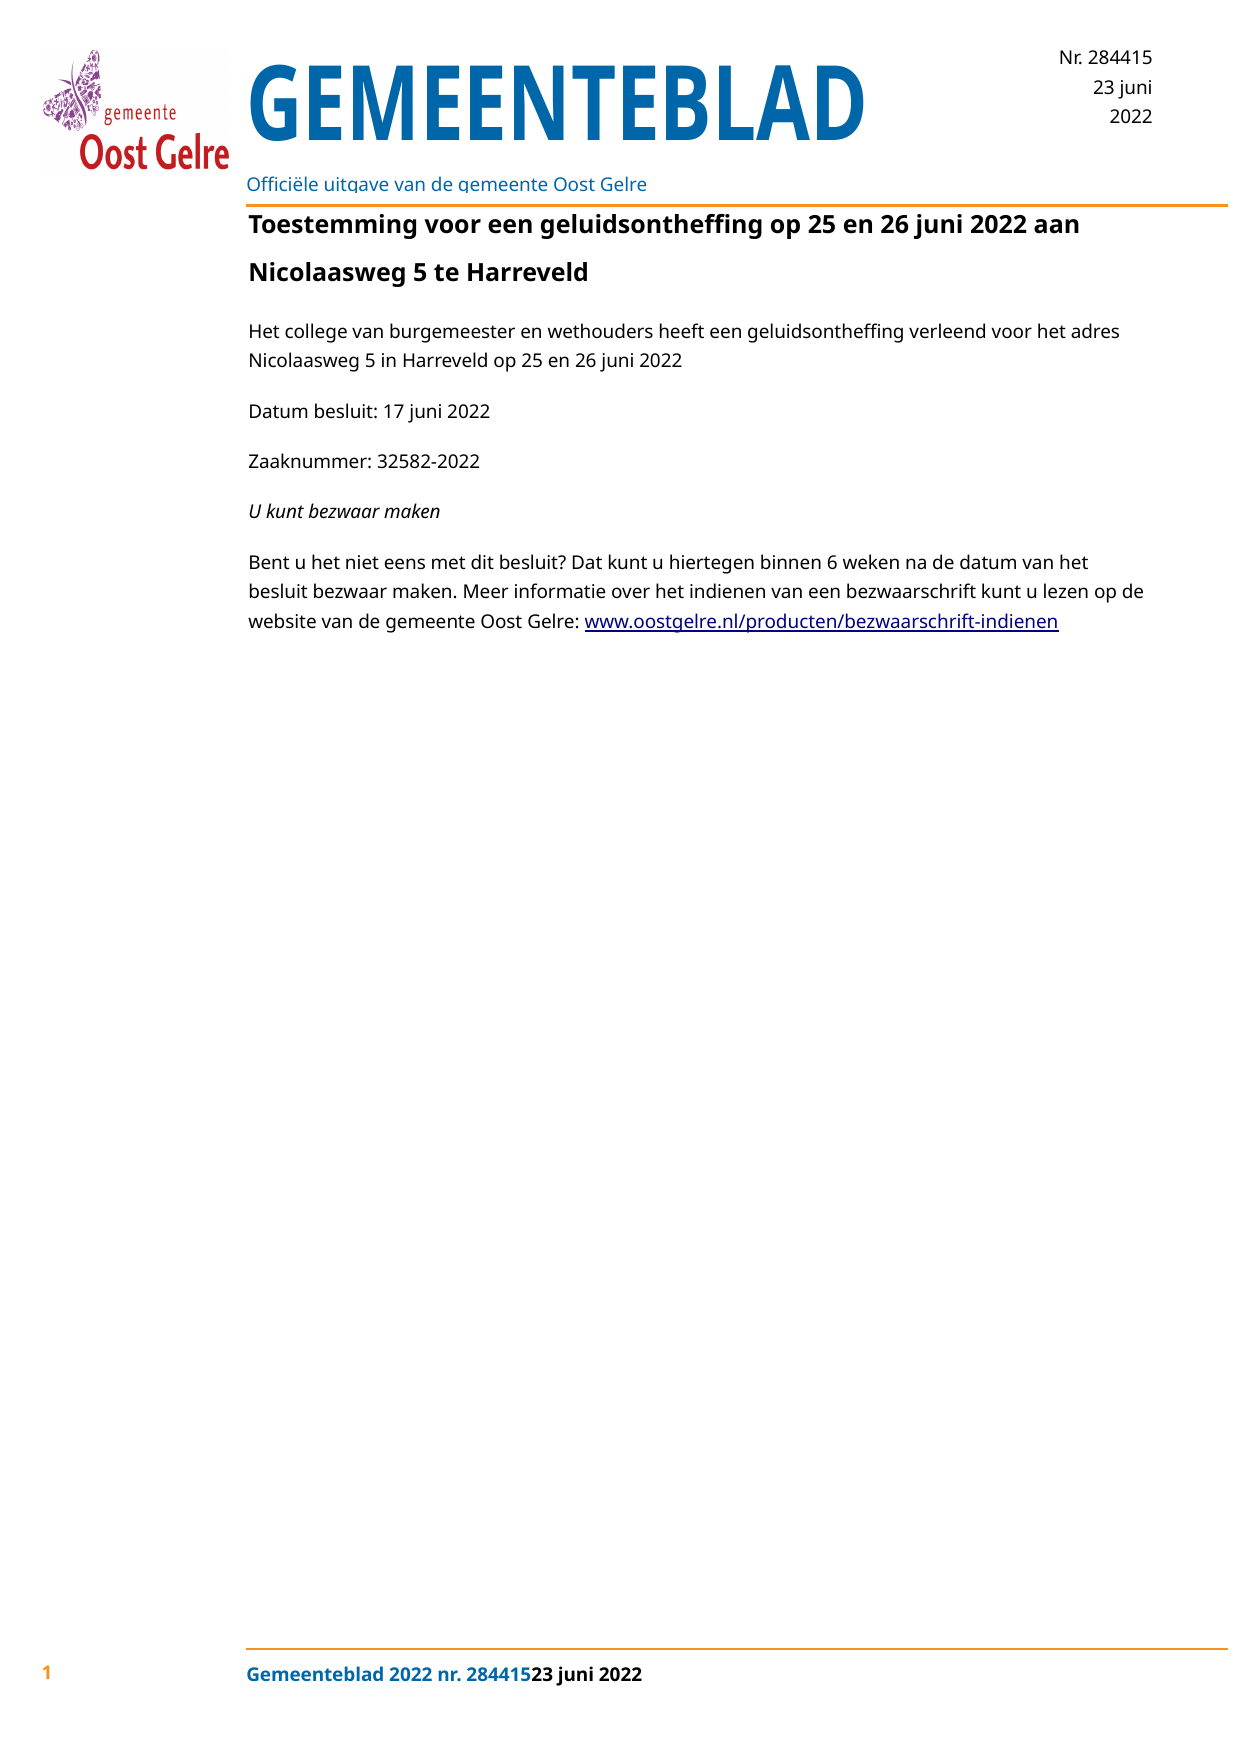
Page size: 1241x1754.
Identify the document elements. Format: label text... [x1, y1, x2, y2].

text U kunt bezwaar maken [248, 499, 1152, 524]
text Toestemming voor een geluidsontheffing op 25 en 26 juni 2022 aan Nicolaasweg 5 te Harreveld [248, 207, 1152, 288]
text Datum besluit: 17 juni 2022 [248, 398, 1152, 424]
text Zaaknummer: 32582-2022 [248, 448, 1152, 474]
picture [41, 47, 231, 172]
text Het college van burgemeester en wethouders heeft een geluidsontheffing verleend voor het adres Nicolaasweg 5 in Harreveld op 25 en 26 juni 2022 [248, 318, 1152, 373]
text Bent u het niet eens met dit besluit? Dat kunt u hiertegen binnen 6 weken na de datum van het besluit bezwaar maken. Meer informatie over het indienen van een bezwaarschrift kunt u lezen op de website van de gemeente Oost Gelre: www.oostgelre.nl/producten/bezwaarschrift-indienen [248, 549, 1152, 634]
